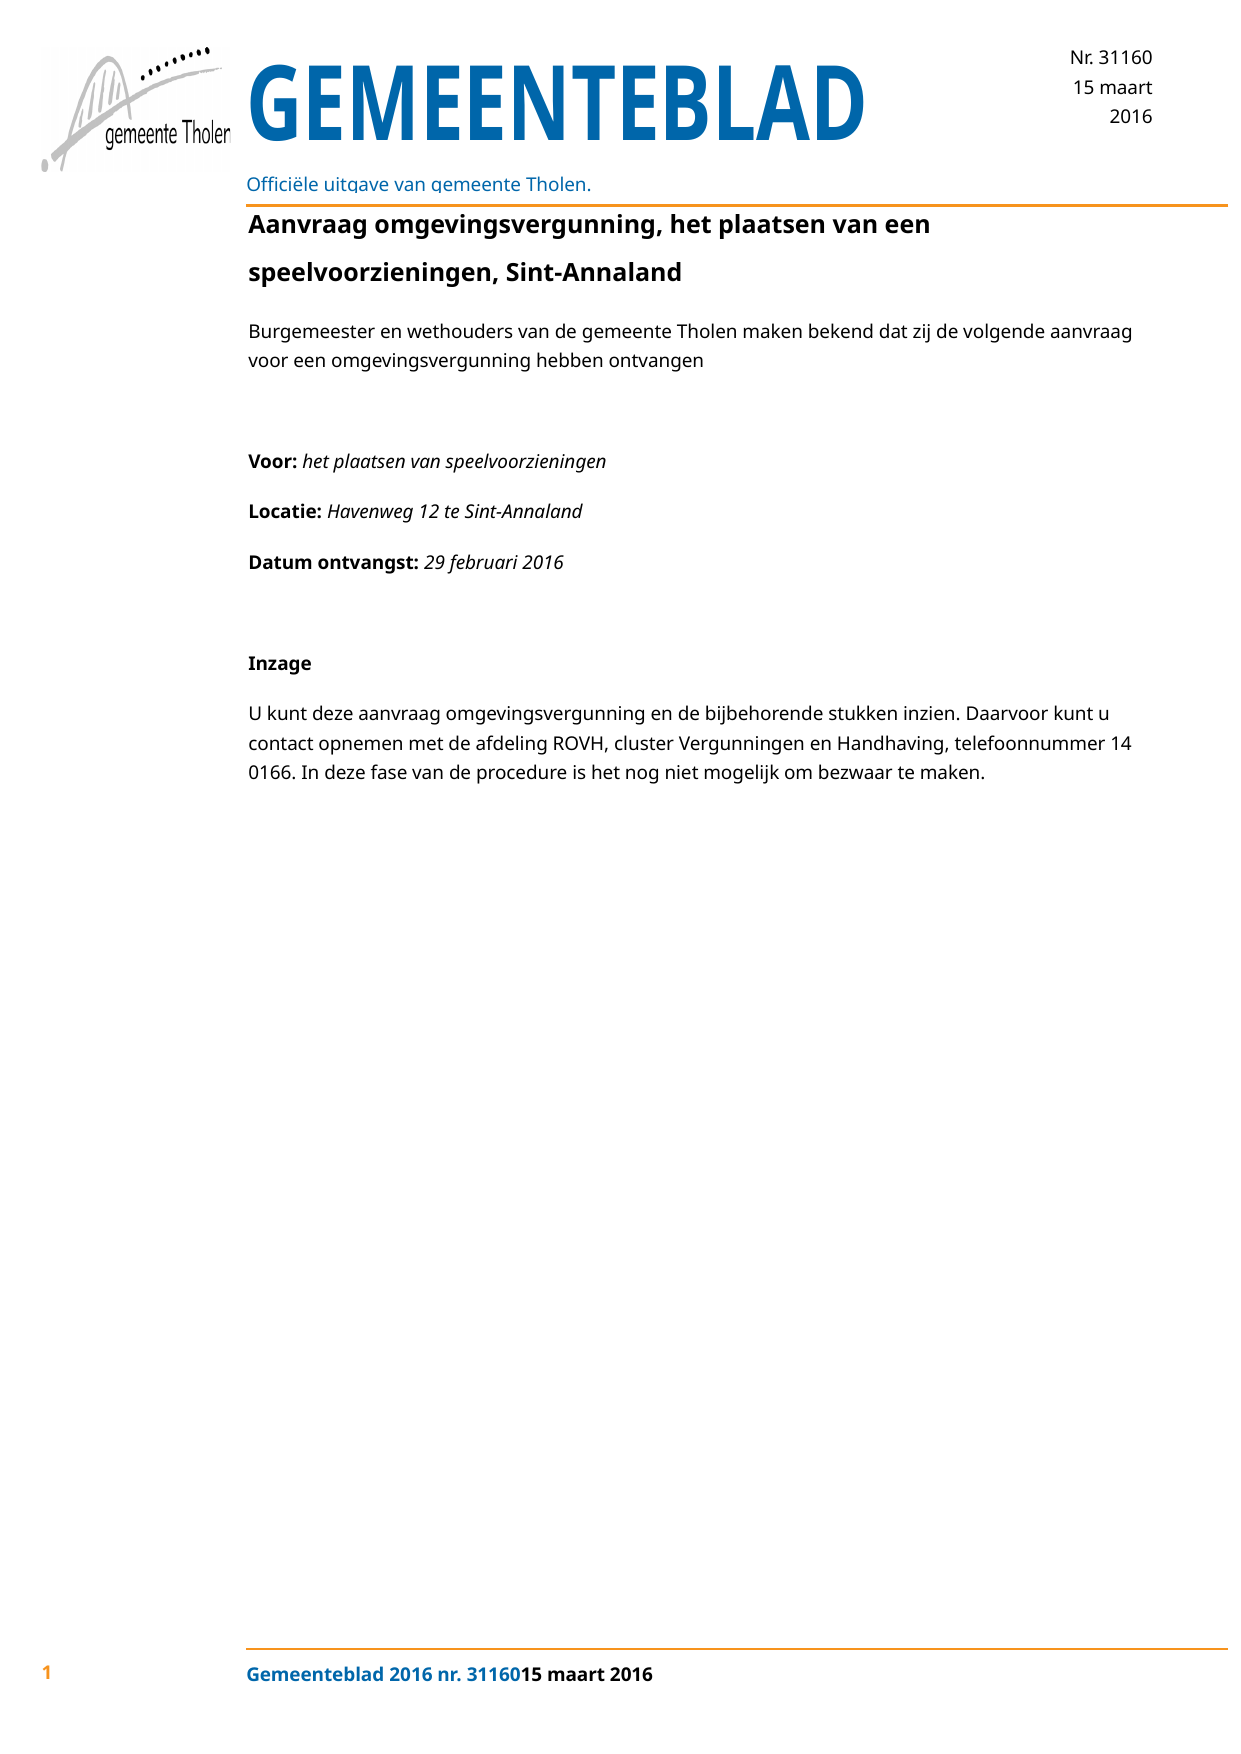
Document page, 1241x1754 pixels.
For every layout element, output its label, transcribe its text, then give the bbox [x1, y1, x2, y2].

text Voor: het plaatsen van speelvoorzieningen [248, 448, 1152, 474]
picture [41, 47, 231, 172]
text Inzage [248, 650, 1152, 676]
text Burgemeester en wethouders van de gemeente Tholen maken bekend dat zij de volgende aanvraag voor een omgevingsvergunning hebben ontvangen [248, 318, 1152, 373]
text Aanvraag omgevingsvergunning, het plaatsen van een speelvoorzieningen, Sint-Annaland [248, 207, 1152, 288]
text U kunt deze aanvraag omgevingsvergunning en de bijbehorende stukken inzien. Daarvoor kunt u contact opnemen met de afdeling ROVH, cluster Vergunningen en Handhaving, telefoonnummer 14 0166. In deze fase van de procedure is het nog niet mogelijk om bezwaar te maken. [248, 700, 1152, 785]
text Datum ontvangst: 29 februari 2016 [248, 549, 1152, 575]
text Locatie: Havenweg 12 te Sint-Annaland [248, 499, 1152, 524]
